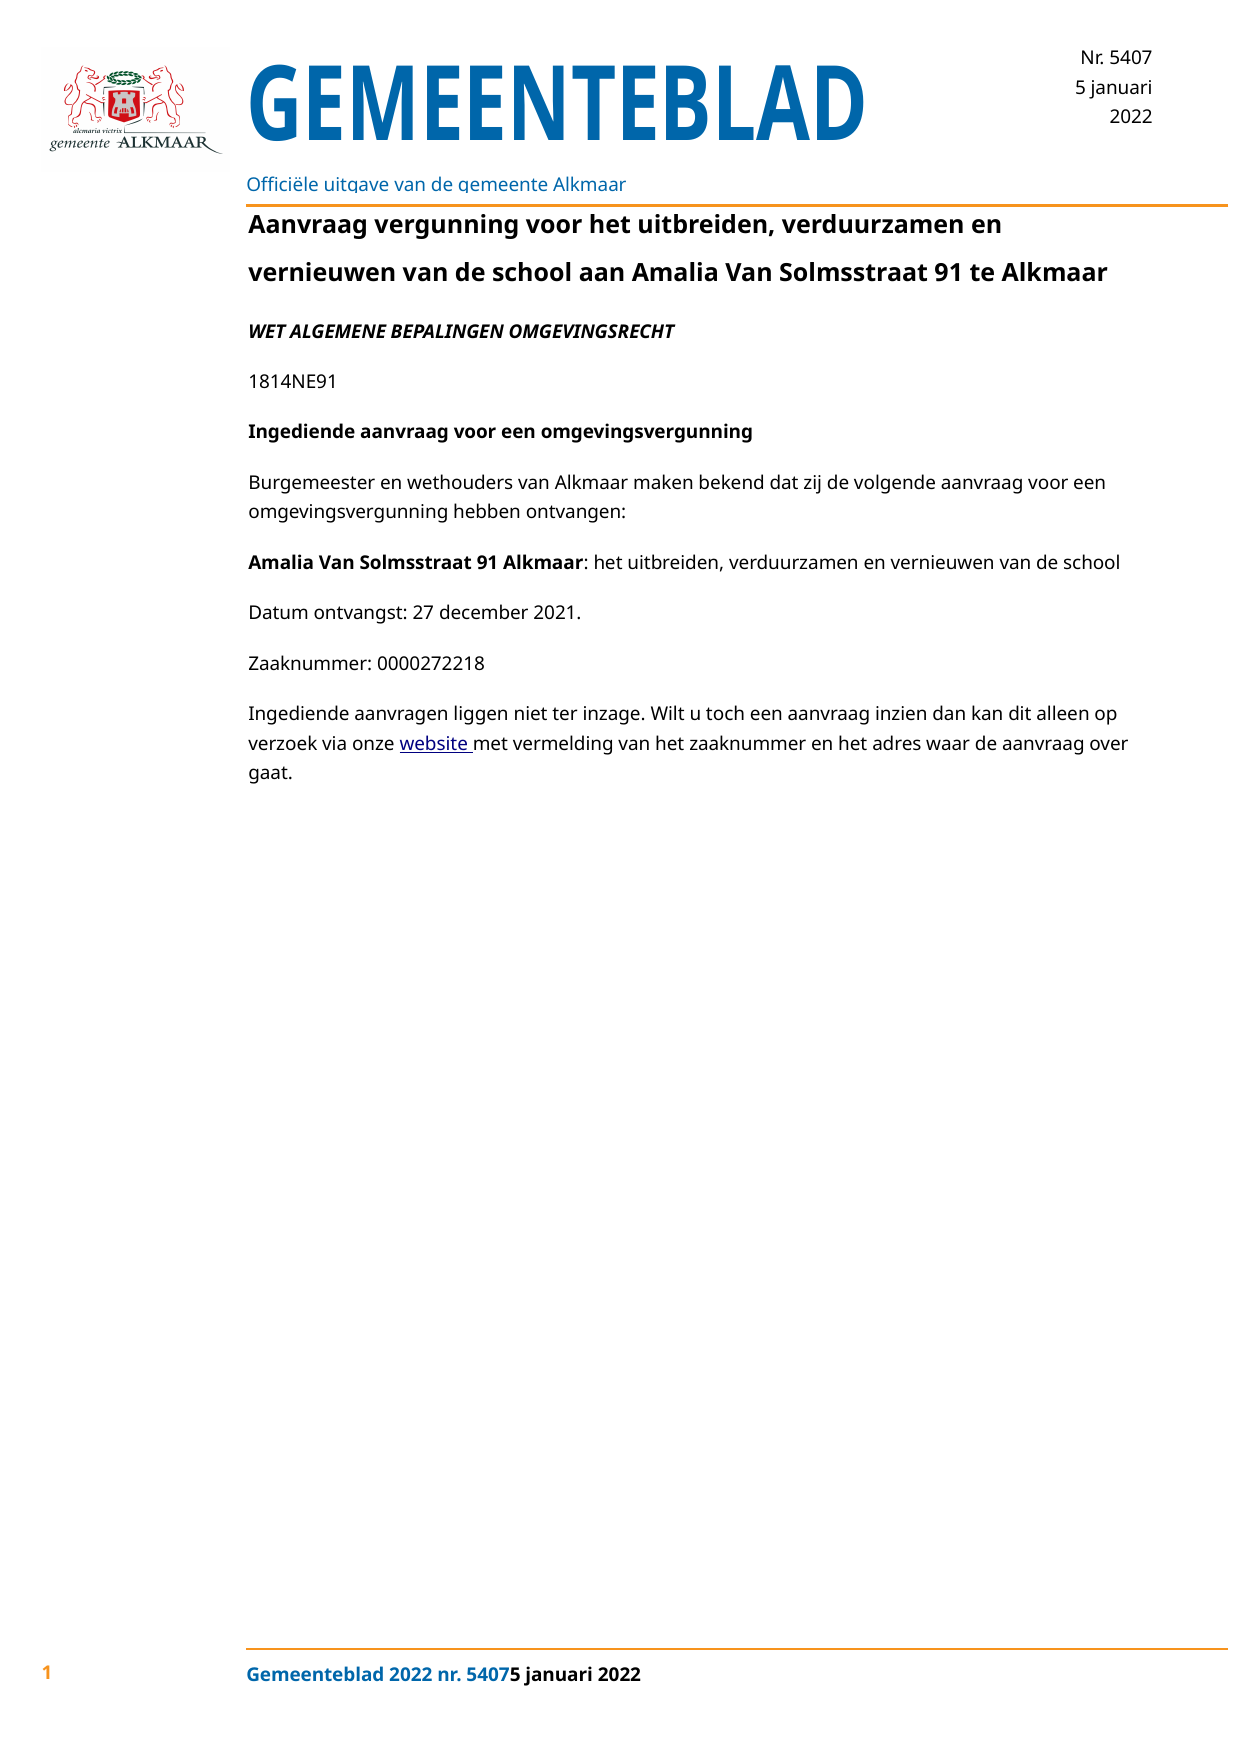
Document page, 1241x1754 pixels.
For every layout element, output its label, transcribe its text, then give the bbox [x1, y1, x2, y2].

text Ingediende aanvraag voor een omgevingsvergunning [248, 419, 1152, 444]
text Burgemeester en wethouders van Alkmaar maken bekend dat zij de volgende aanvraag voor een omgevingsvergunning hebben ontvangen: [248, 469, 1152, 524]
text Datum ontvangst: 27 december 2021. [248, 599, 1152, 625]
text Zaaknummer: 0000272218 [248, 650, 1152, 676]
text Aanvraag vergunning voor het uitbreiden, verduurzamen en vernieuwen van de school aan Amalia Van Solmsstraat 91 te Alkmaar [248, 207, 1152, 288]
text WET ALGEMENE BEPALINGEN OMGEVINGSRECHT [248, 318, 1152, 344]
text Ingediende aanvragen liggen niet ter inzage. Wilt u toch een aanvraag inzien dan kan dit alleen op verzoek via onze website met vermelding van het zaaknummer en het adres waar de aanvraag over gaat. [248, 700, 1152, 785]
text 1814NE91 [248, 368, 1152, 394]
picture [41, 47, 231, 172]
text Amalia Van Solmsstraat 91 Alkmaar: het uitbreiden, verduurzamen en vernieuwen van de school [248, 549, 1152, 575]
